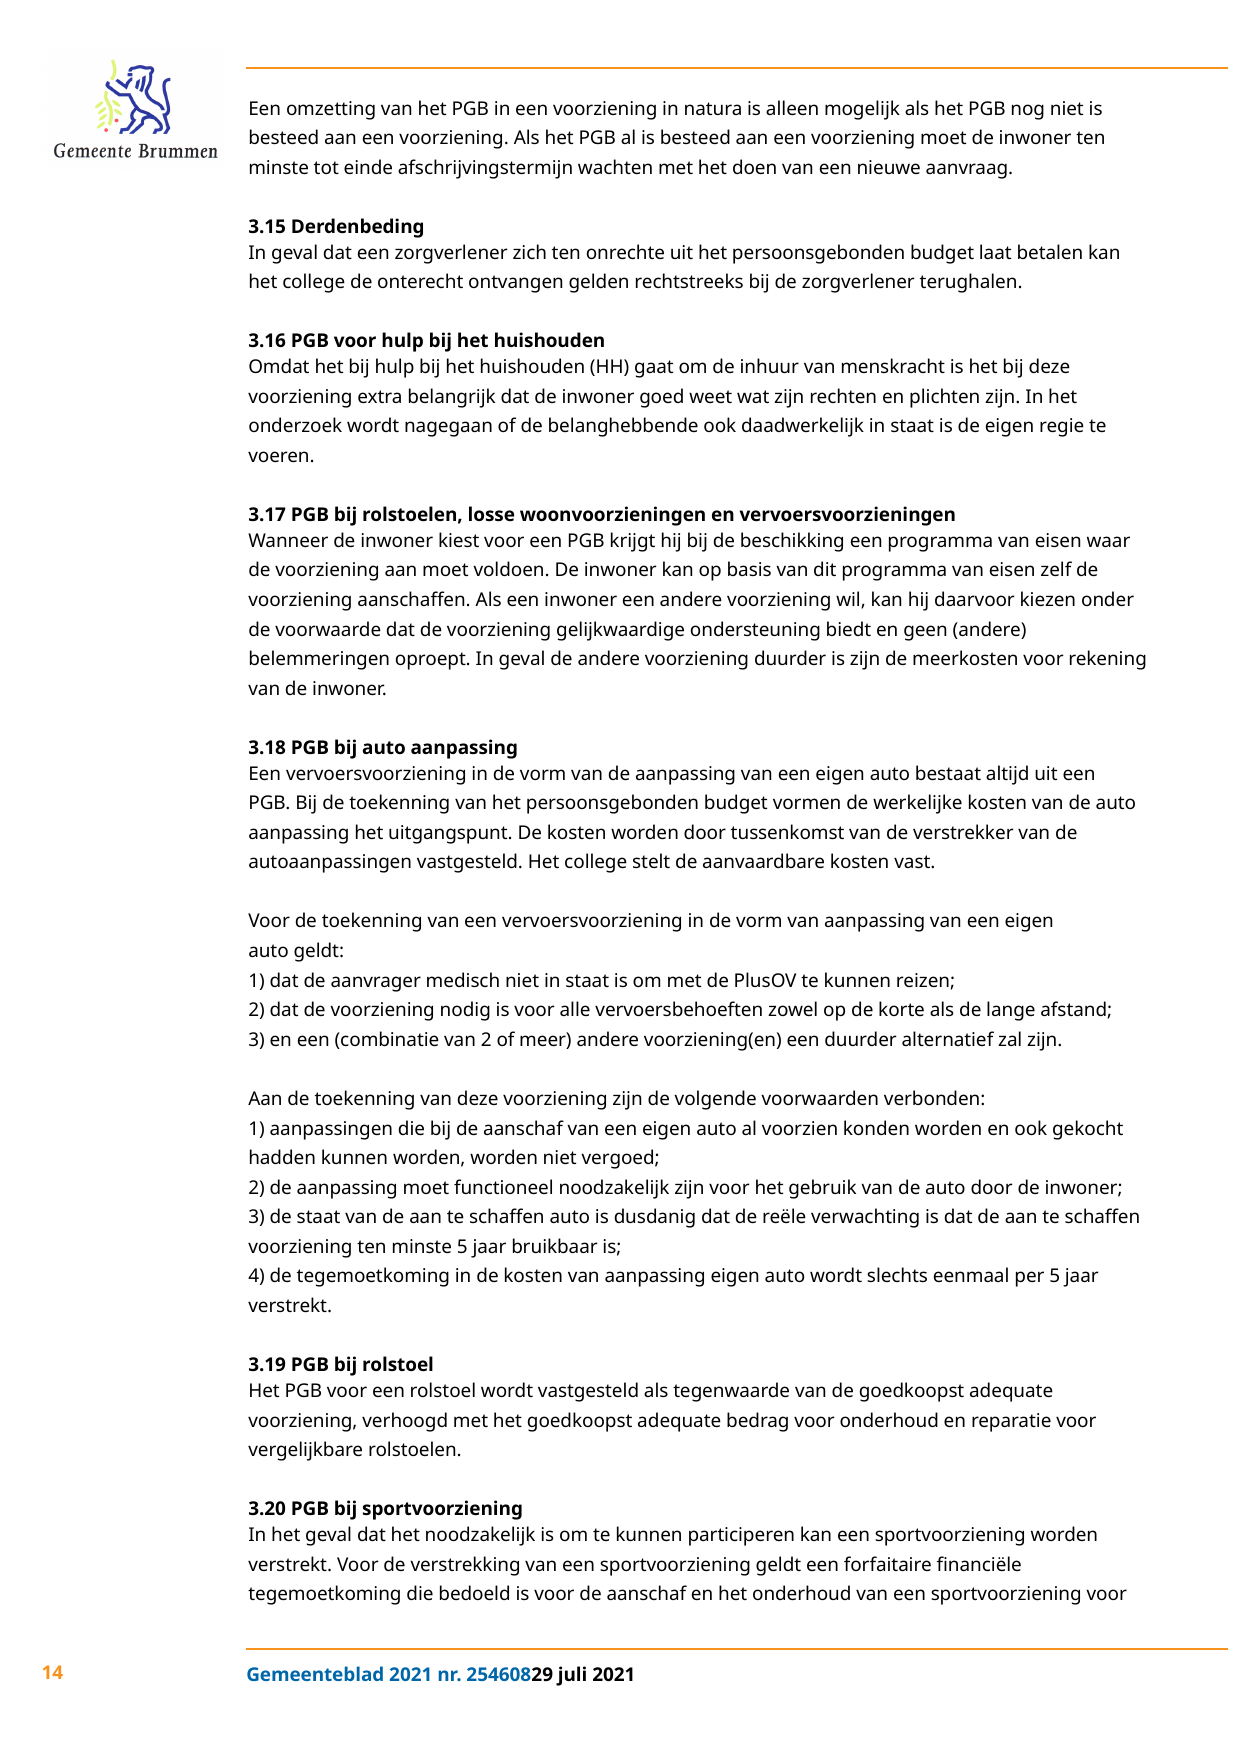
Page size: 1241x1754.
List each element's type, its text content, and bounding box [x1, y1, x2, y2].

text Een omzetting van het PGB in een voorziening in natura is alleen mogelijk als het PGB nog niet is besteed aan een voorziening. Als het PGB al is besteed aan een voorziening moet de inwoner ten minste tot einde afschrijvingstermijn wachten met het doen van een nieuwe aanvraag. [248, 95, 1152, 180]
text PGB. Bij de toekenning van het persoonsgebonden budget vormen de werkelijke kosten van de auto aanpassing het uitgangspunt. De kosten worden door tussenkomst van de verstrekker van de autoaanpassingen vastgesteld. Het college stelt de aanvaardbare kosten vast. [248, 789, 1152, 874]
text 3.16 PGB voor hulp bij het huishouden [248, 328, 1152, 353]
text In geval dat een zorgverlener zich ten onrechte uit het persoonsgebonden budget laat betalen kan het college de onterecht ontvangen gelden rechtstreeks bij de zorgverlener terughalen. [248, 239, 1152, 294]
text Wanneer de inwoner kiest voor een PGB krijgt hij bij de beschikking een programma van eisen waar de voorziening aan moet voldoen. De inwoner kan op basis van dit programma van eisen zelf de voorziening aanschaffen. Als een inwoner een andere voorziening wil, kan hij daarvoor kiezen onder de voorwaarde dat de voorziening gelijkwaardige ondersteuning biedt en geen (andere) belemmeringen oproept. In geval de andere voorziening duurder is zijn de meerkosten voor rekening van de inwoner. [248, 527, 1152, 701]
text 3.15 Derdenbeding [248, 213, 1152, 239]
text 3) en een (combinatie van 2 of meer) andere voorziening(en) een duurder alternatief zal zijn. [248, 1026, 1152, 1052]
text Aan de toekenning van deze voorziening zijn de volgende voorwaarden verbonden: [248, 1085, 1152, 1111]
picture [41, 47, 231, 172]
text auto geldt: [248, 937, 1152, 963]
text In het geval dat het noodzakelijk is om te kunnen participeren kan een sportvoorziening worden verstrekt. Voor de verstrekking van een sportvoorziening geldt een forfaitaire financiële tegemoetkoming die bedoeld is voor de aanschaf en het onderhoud van een sportvoorziening voor [248, 1521, 1152, 1606]
text 2) dat de voorziening nodig is voor alle vervoersbehoeften zowel op de korte als de lange afstand; [248, 996, 1152, 1022]
text 1) aanpassingen die bij de aanschaf van een eigen auto al voorzien konden worden en ook gekocht hadden kunnen worden, worden niet vergoed; [248, 1115, 1152, 1170]
text Het PGB voor een rolstoel wordt vastgesteld als tegenwaarde van de goedkoopst adequate voorziening, verhoogd met het goedkoopst adequate bedrag voor onderhoud en reparatie voor vergelijkbare rolstoelen. [248, 1377, 1152, 1462]
text 3.19 PGB bij rolstoel [248, 1351, 1152, 1377]
text 1) dat de aanvrager medisch niet in staat is om met de PlusOV te kunnen reizen; [248, 967, 1152, 993]
text 2) de aanpassing moet functioneel noodzakelijk zijn voor het gebruik van de auto door de inwoner; [248, 1174, 1152, 1200]
text 3.17 PGB bij rolstoelen, losse woonvoorzieningen en vervoersvoorzieningen [248, 501, 1152, 527]
text 3.18 PGB bij auto aanpassing [248, 734, 1152, 760]
text 4) de tegemoetkoming in de kosten van aanpassing eigen auto wordt slechts eenmaal per 5 jaar verstrekt. [248, 1263, 1152, 1318]
text 3) de staat van de aan te schaffen auto is dusdanig dat de reële verwachting is dat de aan te schaffen voorziening ten minste 5 jaar bruikbaar is; [248, 1203, 1152, 1259]
text Een vervoersvoorziening in de vorm van de aanpassing van een eigen auto bestaat altijd uit een [248, 760, 1152, 786]
text 3.20 PGB bij sportvoorziening [248, 1496, 1152, 1521]
text Omdat het bij hulp bij het huishouden (HH) gaat om de inhuur van menskracht is het bij deze voorziening extra belangrijk dat de inwoner goed weet wat zijn rechten en plichten zijn. In het onderzoek wordt nagegaan of de belanghebbende ook daadwerkelijk in staat is de eigen regie te voeren. [248, 353, 1152, 468]
text Voor de toekenning van een vervoersvoorziening in de vorm van aanpassing van een eigen [248, 908, 1152, 933]
